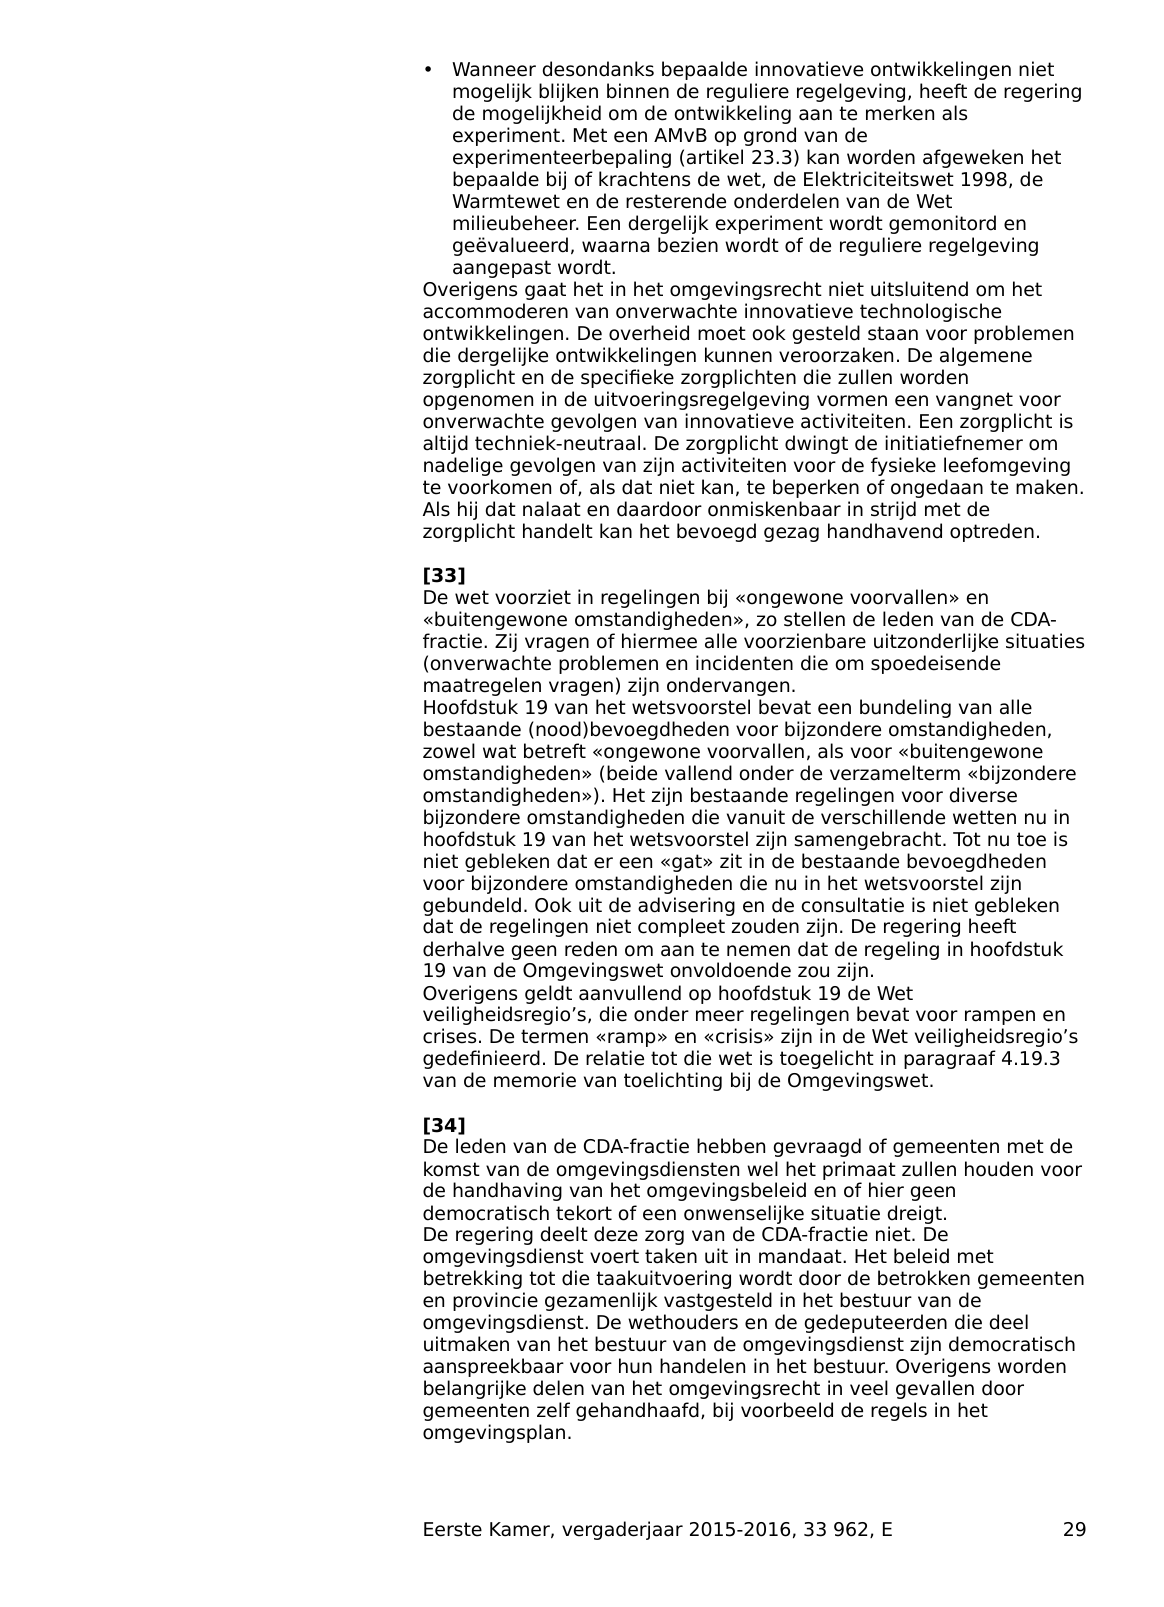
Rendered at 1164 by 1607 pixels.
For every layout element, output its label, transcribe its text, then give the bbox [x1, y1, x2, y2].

text De wet voorziet in regelingen bij «ongewone voorvallen» en «buitengewone omstandigheden», zo stellen de leden van de CDA-fractie. Zij vragen of hiermee alle voorzienbare uitzonderlijke situaties (onverwachte problemen en incidenten die om spoedeisende maatregelen vragen) zijn ondervangen. [422, 587, 1087, 697]
text Overigens geldt aanvullend op hoofdstuk 19 de Wet veiligheidsregio’s, die onder meer regelingen bevat voor rampen en crises. De termen «ramp» en «crisis» zijn in de Wet veiligheidsregio’s gedefinieerd. De relatie tot die wet is toegelicht in paragraaf 4.19.3 van de memorie van toelichting bij de Omgevingswet. [422, 982, 1087, 1092]
text De regering deelt deze zorg van de CDA-fractie niet. De omgevingsdienst voert taken uit in mandaat. Het beleid met betrekking tot die taakuitvoering wordt door de betrokken gemeenten en provincie gezamenlijk vastgesteld in het bestuur van de omgevingsdienst. De wethouders en de gedeputeerden die deel uitmaken van het bestuur van de omgevingsdienst zijn democratisch aanspreekbaar voor hun handelen in het bestuur. Overigens worden belangrijke delen van het omgevingsrecht in veel gevallen door gemeenten zelf gehandhaafd, bij voorbeeld de regels in het omgevingsplan. [422, 1224, 1087, 1444]
text • Wanneer desondanks bepaalde innovatieve ontwikkelingen niet mogelijk blijken binnen de reguliere regelgeving, heeft de regering de mogelijkheid om de ontwikkeling aan te merken als experiment. Met een AMvB op grond van de experimenteerbepaling (artikel 23.3) kan worden afgeweken het bepaalde bij of krachtens de wet, de Elektriciteitswet 1998, de Warmtewet en de resterende onderdelen van de Wet milieubeheer. Een dergelijk experiment wordt gemonitord en geëvalueerd, waarna bezien wordt of de reguliere regelgeving aangepast wordt. [422, 59, 1087, 279]
text [34] [422, 1114, 1087, 1136]
text Hoofdstuk 19 van het wetsvoorstel bevat een bundeling van alle bestaande (nood)bevoegdheden voor bijzondere omstandigheden, zowel wat betreft «ongewone voorvallen, als voor «buitengewone omstandigheden» (beide vallend onder de verzamelterm «bijzondere omstandigheden»). Het zijn bestaande regelingen voor diverse bijzondere omstandigheden die vanuit de verschillende wetten nu in hoofdstuk 19 van het wetsvoorstel zijn samengebracht. Tot nu toe is niet gebleken dat er een «gat» zit in de bestaande bevoegdheden voor bijzondere omstandigheden die nu in het wetsvoorstel zijn gebundeld. Ook uit de advisering en de consultatie is niet gebleken dat de regelingen niet compleet zouden zijn. De regering heeft derhalve geen reden om aan te nemen dat de regeling in hoofdstuk 19 van de Omgevingswet onvoldoende zou zijn. [422, 697, 1087, 982]
text De leden van de CDA-fractie hebben gevraagd of gemeenten met de komst van de omgevingsdiensten wel het primaat zullen houden voor de handhaving van het omgevingsbeleid en of hier geen democratisch tekort of een onwenselijke situatie dreigt. [422, 1136, 1087, 1224]
text [33] [422, 565, 1087, 587]
text Overigens gaat het in het omgevingsrecht niet uitsluitend om het accommoderen van onverwachte innovatieve technologische ontwikkelingen. De overheid moet ook gesteld staan voor problemen die dergelijke ontwikkelingen kunnen veroorzaken. De algemene zorgplicht en de specifieke zorgplichten die zullen worden opgenomen in de uitvoeringsregelgeving vormen een vangnet voor onverwachte gevolgen van innovatieve activiteiten. Een zorgplicht is altijd techniek-neutraal. De zorgplicht dwingt de initiatiefnemer om nadelige gevolgen van zijn activiteiten voor de fysieke leefomgeving te voorkomen of, als dat niet kan, te beperken of ongedaan te maken. Als hij dat nalaat en daardoor onmiskenbaar in strijd met de zorgplicht handelt kan het bevoegd gezag handhavend optreden. [422, 279, 1087, 543]
